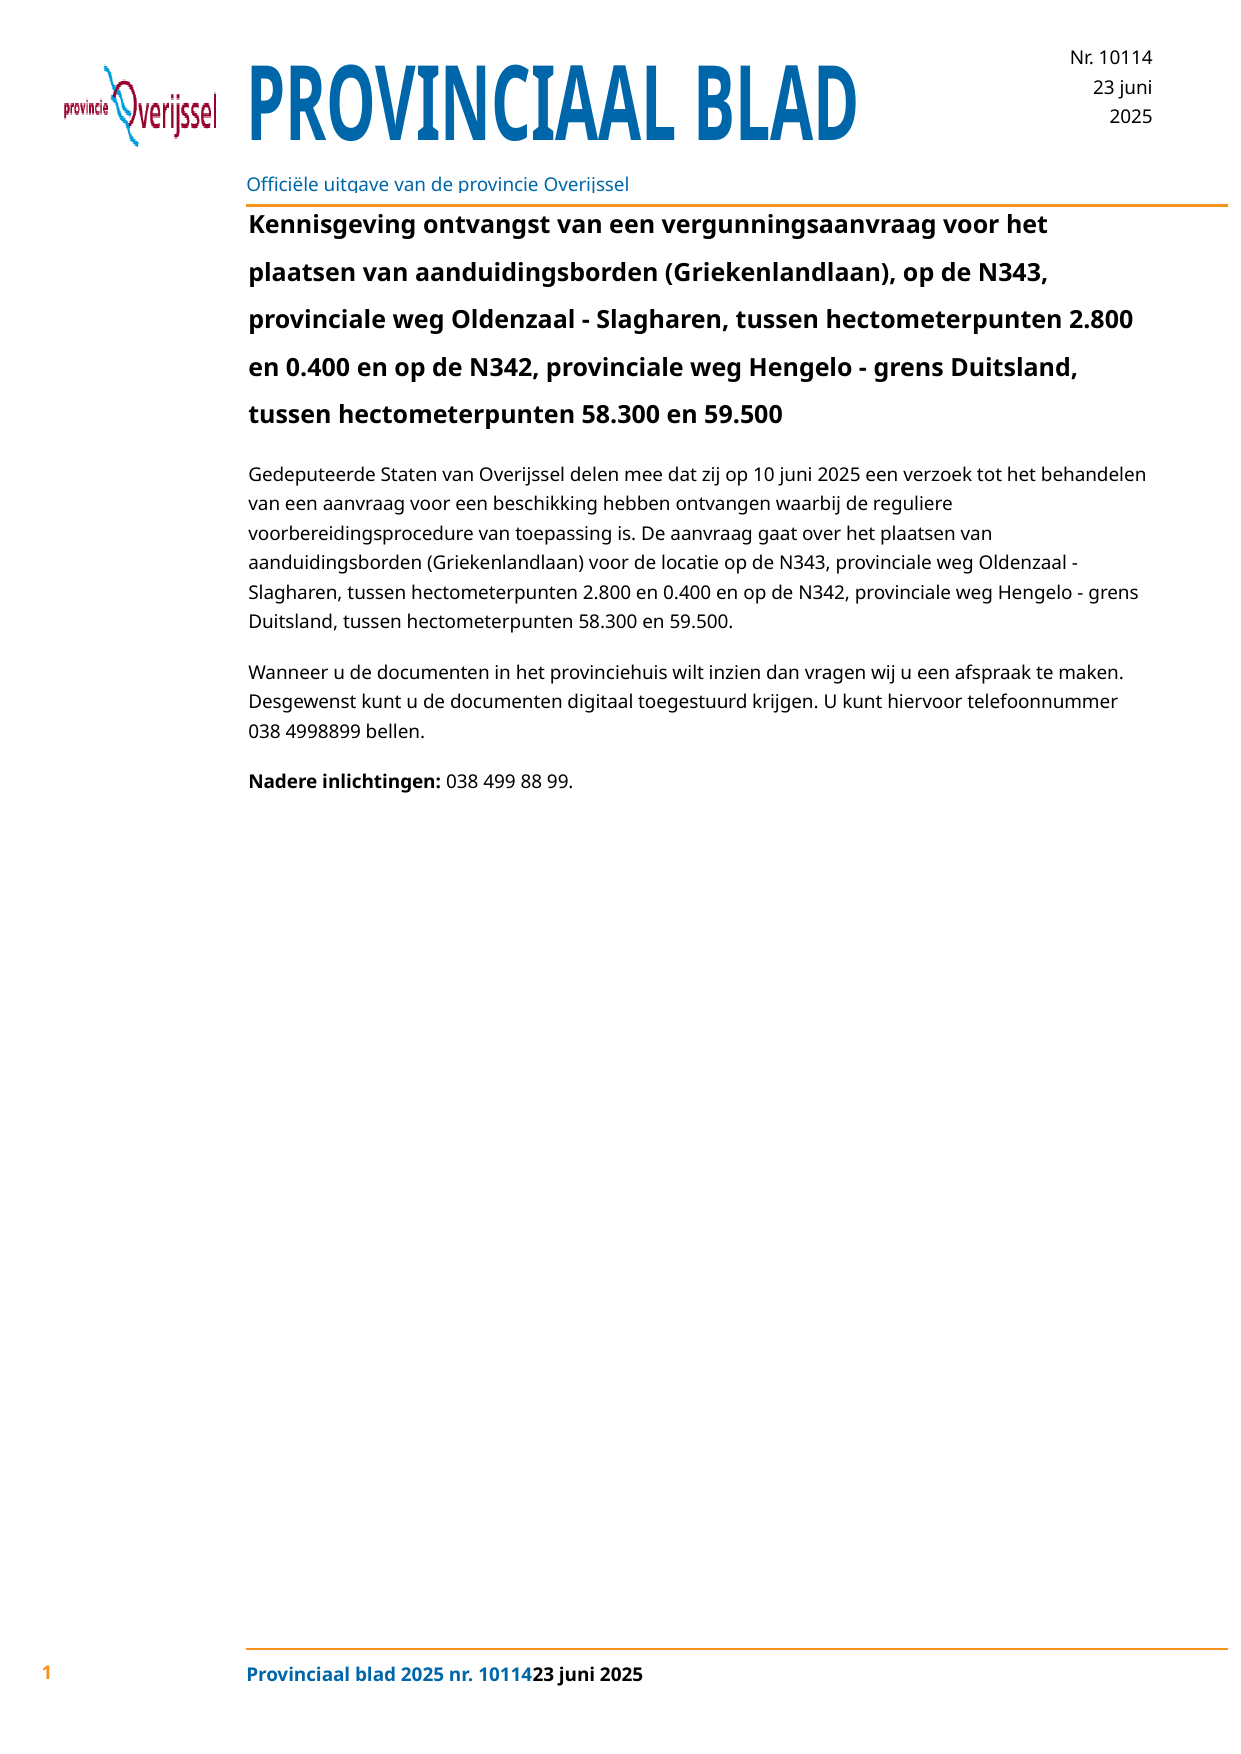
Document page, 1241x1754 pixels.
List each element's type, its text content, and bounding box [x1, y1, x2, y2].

text Kennisgeving ontvangst van een vergunningsaanvraag voor het plaatsen van aanduidingsborden (Griekenlandlaan), op de N343, provinciale weg Oldenzaal - Slagharen, tussen hectometerpunten 2.800 en 0.400 en op de N342, provinciale weg Hengelo - grens Duitsland, tussen hectometerpunten 58.300 en 59.500 [248, 207, 1152, 431]
text Wanneer u de documenten in het provinciehuis wilt inzien dan vragen wij u een afspraak te maken. Desgewenst kunt u de documenten digitaal toegestuurd krijgen. U kunt hiervoor telefoonnummer 038 4998899 bellen. [248, 659, 1152, 744]
text Gedeputeerde Staten van Overijssel delen mee dat zij op 10 juni 2025 een verzoek tot het behandelen van een aanvraag voor een beschikking hebben ontvangen waarbij de reguliere voorbereidingsprocedure van toepassing is. De aanvraag gaat over het plaatsen van aanduidingsborden (Griekenlandlaan) voor de locatie op de N343, provinciale weg Oldenzaal - Slagharen, tussen hectometerpunten 2.800 en 0.400 en op de N342, provinciale weg Hengelo - grens Duitsland, tussen hectometerpunten 58.300 en 59.500. [248, 461, 1152, 634]
text Nadere inlichtingen: 038 499 88 99. [248, 769, 1152, 794]
picture [41, 47, 231, 172]
